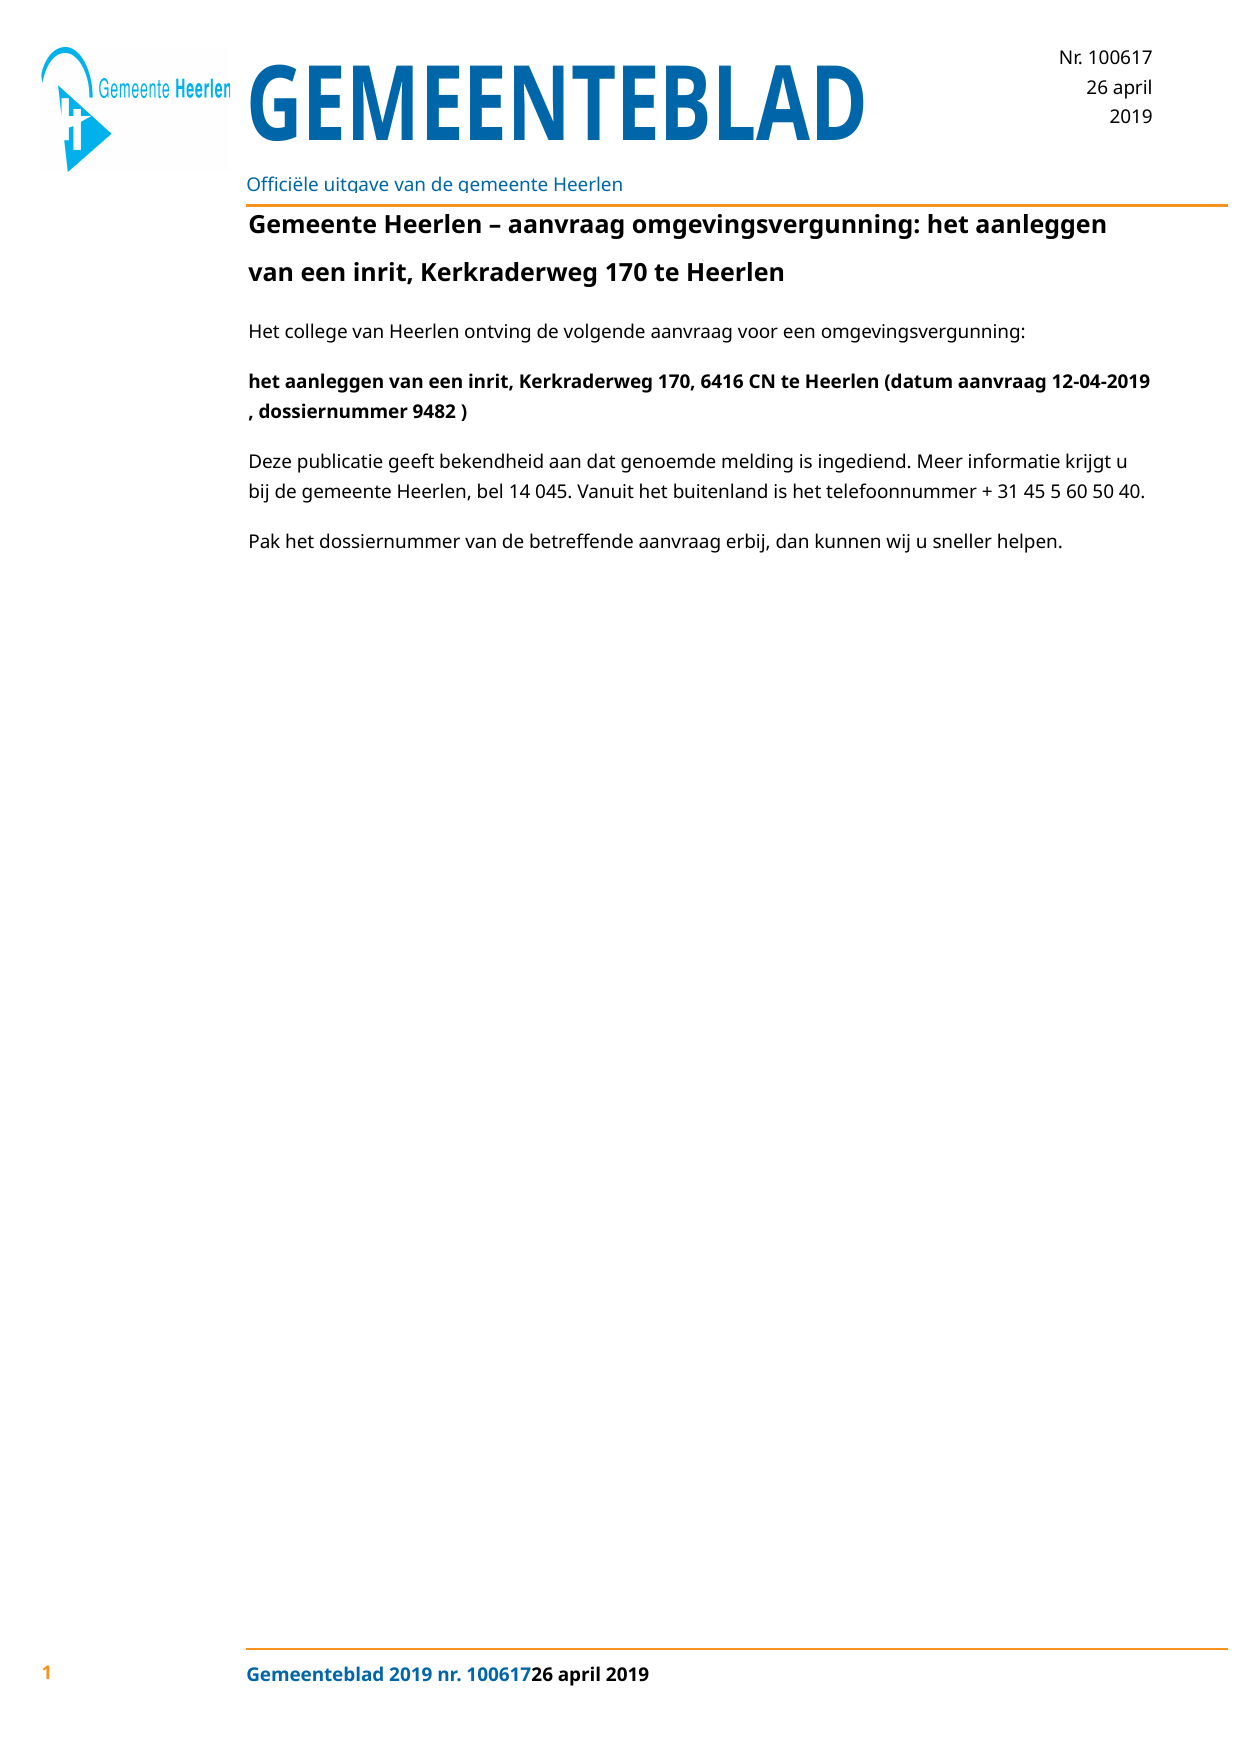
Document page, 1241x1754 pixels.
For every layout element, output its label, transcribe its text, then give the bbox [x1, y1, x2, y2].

text Het college van Heerlen ontving de volgende aanvraag voor een omgevingsvergunning: [248, 318, 1152, 344]
text Deze publicatie geeft bekendheid aan dat genoemde melding is ingediend. Meer informatie krijgt u bij de gemeente Heerlen, bel 14 045. Vanuit het buitenland is het telefoonnummer + 31 45 5 60 50 40. [248, 448, 1152, 504]
text Pak het dossiernummer van de betreffende aanvraag erbij, dan kunnen wij u sneller helpen. [248, 528, 1152, 554]
text het aanleggen van een inrit, Kerkraderweg 170, 6416 CN te Heerlen (datum aanvraag 12-04-2019 , dossiernummer 9482 ) [248, 368, 1152, 424]
text Gemeente Heerlen – aanvraag omgevingsvergunning: het aanleggen van een inrit, Kerkraderweg 170 te Heerlen [248, 207, 1152, 288]
picture [41, 47, 58, 70]
picture [41, 47, 231, 172]
